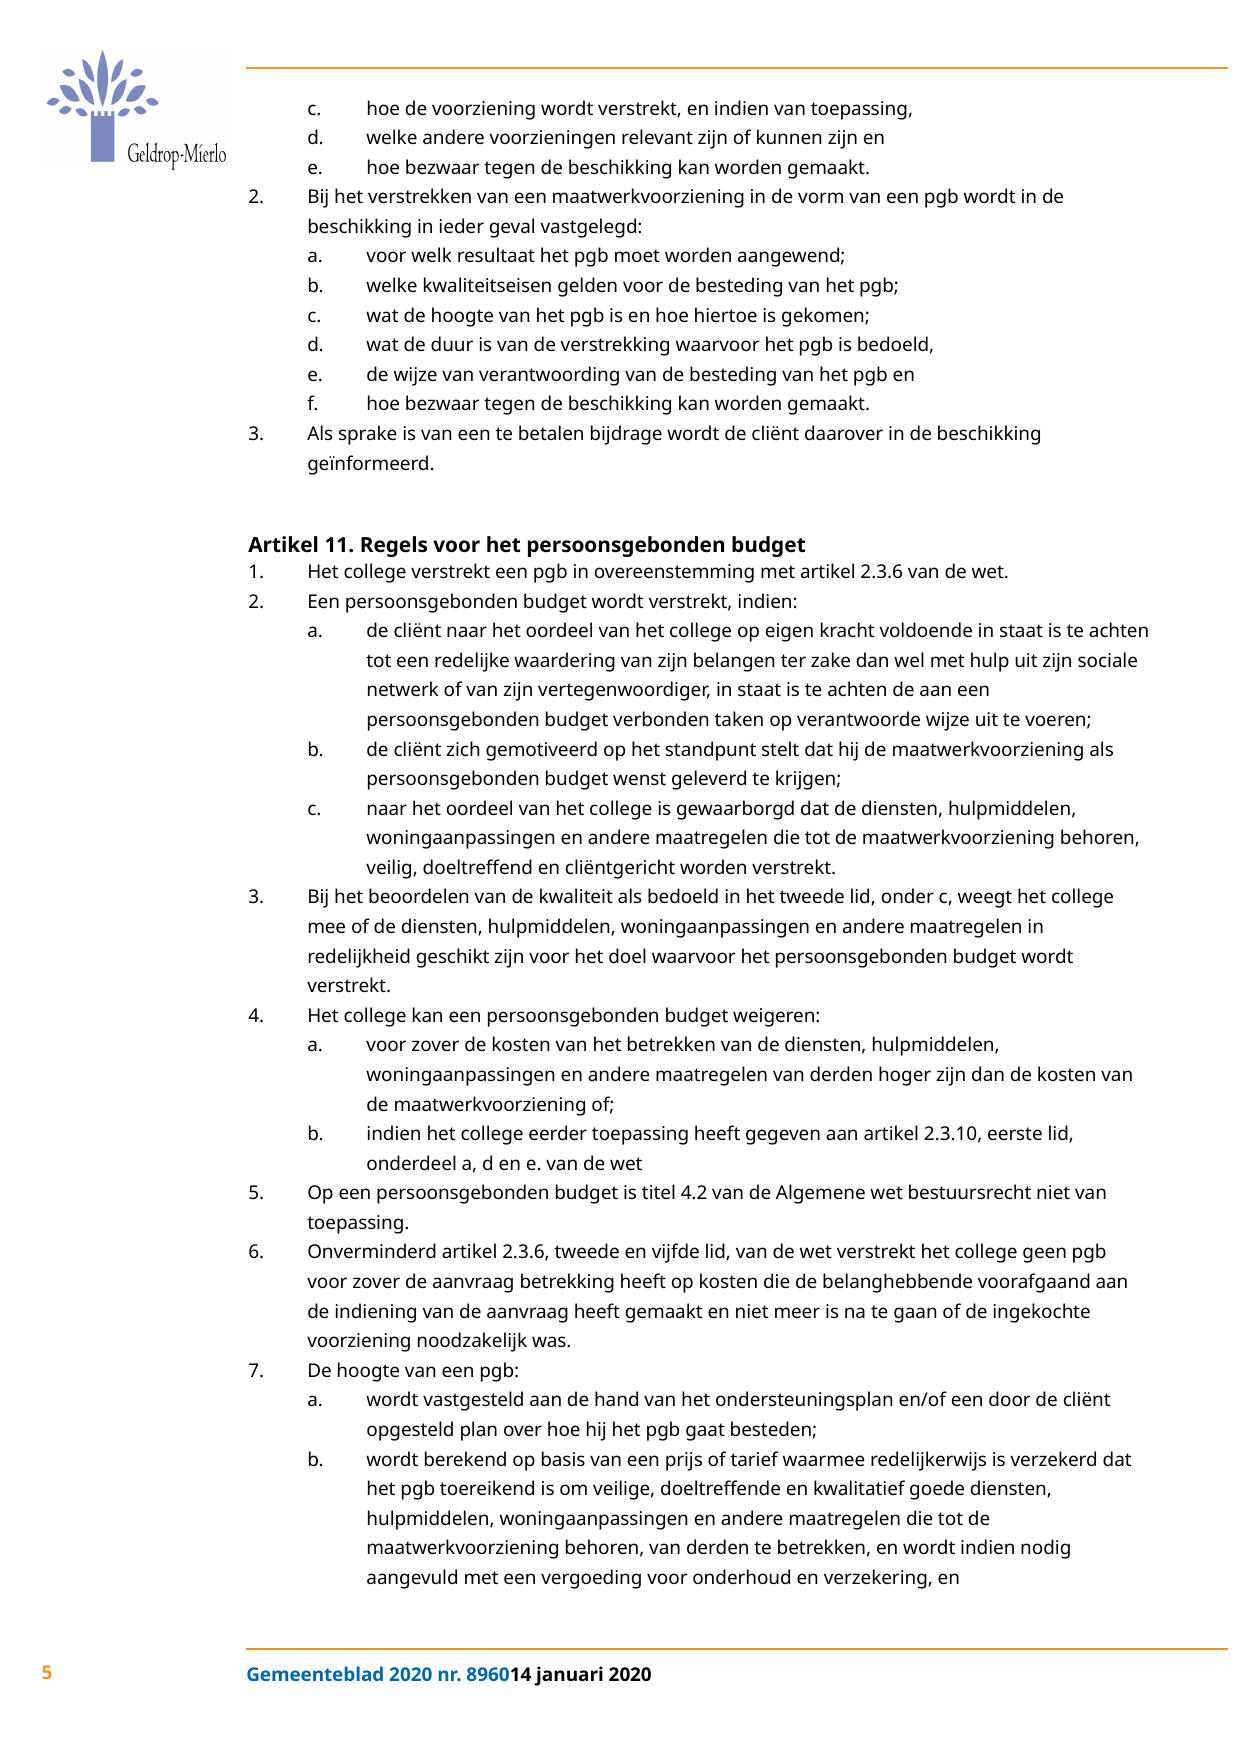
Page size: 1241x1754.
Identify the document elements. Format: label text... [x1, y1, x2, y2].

list Onverminderd artikel 2.3.6, tweede en vijfde lid, van de wet verstrekt het college geen pgb voor zover de aanvraag betrekking heeft op kosten die de belanghebbende voorafgaand aan de indiening van de aanvraag heeft gemaakt en niet meer is na te gaan of de ingekochte voorziening noodzakelijk was. [248, 1239, 1152, 1353]
list Een persoonsgebonden budget wordt verstrekt, indien: [248, 588, 1152, 613]
list wordt vastgesteld aan de hand van het ondersteuningsplan en/of een door de cliënt opgesteld plan over hoe hij het pgb gaat besteden; [307, 1387, 1152, 1442]
list de cliënt zich gemotiveerd op het standpunt stelt dat hij de maatwerkvoorziening als persoonsgebonden budget wenst geleverd te krijgen; [307, 736, 1152, 791]
list wordt berekend op basis van een prijs of tarief waarmee redelijkerwijs is verzekerd dat het pgb toereikend is om veilige, doeltreffende en kwalitatief goede diensten, hulpmiddelen, woningaanpassingen en andere maatregelen die tot de maatwerkvoorziening behoren, van derden te betrekken, en wordt indien nodig aangevuld met een vergoeding voor onderhoud en verzekering, en [307, 1446, 1152, 1590]
list indien het college eerder toepassing heeft gegeven aan artikel 2.3.10, eerste lid, onderdeel a, d en e. van de wet [307, 1120, 1152, 1176]
list de wijze van verantwoording van de besteding van het pgb en [307, 361, 1152, 387]
list Bij het verstrekken van een maatwerkvoorziening in de vorm van een pgb wordt in de beschikking in ieder geval vastgelegd: [248, 183, 1152, 239]
list hoe de voorziening wordt verstrekt, en indien van toepassing, [307, 95, 1152, 121]
list hoe bezwaar tegen de beschikking kan worden gemaakt. [307, 391, 1152, 416]
text Artikel 11. Regels voor het persoonsgebonden budget [248, 530, 1152, 558]
list voor welk resultaat het pgb moet worden aangewend; [307, 243, 1152, 268]
list wat de hoogte van het pgb is en hoe hiertoe is gekomen; [307, 302, 1152, 328]
list wat de duur is van de verstrekking waarvoor het pgb is bedoeld, [307, 331, 1152, 357]
list de cliënt naar het oordeel van het college op eigen kracht voldoende in staat is te achten tot een redelijke waardering van zijn belangen ter zake dan wel met hulp uit zijn sociale netwerk of van zijn vertegenwoordiger, in staat is te achten de aan een persoonsgebonden budget verbonden taken op verantwoorde wijze uit te voeren; [307, 617, 1152, 732]
picture [41, 47, 231, 172]
list Het college kan een persoonsgebonden budget weigeren: [248, 1002, 1152, 1028]
list welke andere voorzieningen relevant zijn of kunnen zijn en [307, 124, 1152, 150]
list naar het oordeel van het college is gewaarborgd dat de diensten, hulpmiddelen, woningaanpassingen en andere maatregelen die tot de maatwerkvoorziening behoren, veilig, doeltreffend en cliëntgericht worden verstrekt. [307, 795, 1152, 880]
list Het college verstrekt een pgb in overeenstemming met artikel 2.3.6 van de wet. [248, 558, 1152, 584]
list Bij het beoordelen van de kwaliteit als bedoeld in het tweede lid, onder c, weegt het college mee of de diensten, hulpmiddelen, woningaanpassingen en andere maatregelen in redelijkheid geschikt zijn voor het doel waarvoor het persoonsgebonden budget wordt verstrekt. [248, 884, 1152, 998]
list Op een persoonsgebonden budget is titel 4.2 van de Algemene wet bestuursrecht niet van toepassing. [248, 1179, 1152, 1235]
list De hoogte van een pgb: [248, 1357, 1152, 1383]
list voor zover de kosten van het betrekken van de diensten, hulpmiddelen, woningaanpassingen en andere maatregelen van derden hoger zijn dan de kosten van de maatwerkvoorziening of; [307, 1032, 1152, 1116]
list hoe bezwaar tegen de beschikking kan worden gemaakt. [307, 154, 1152, 180]
list welke kwaliteitseisen gelden voor de besteding van het pgb; [307, 272, 1152, 298]
list Als sprake is van een te betalen bijdrage wordt de cliënt daarover in de beschikking geïnformeerd. [248, 420, 1152, 476]
